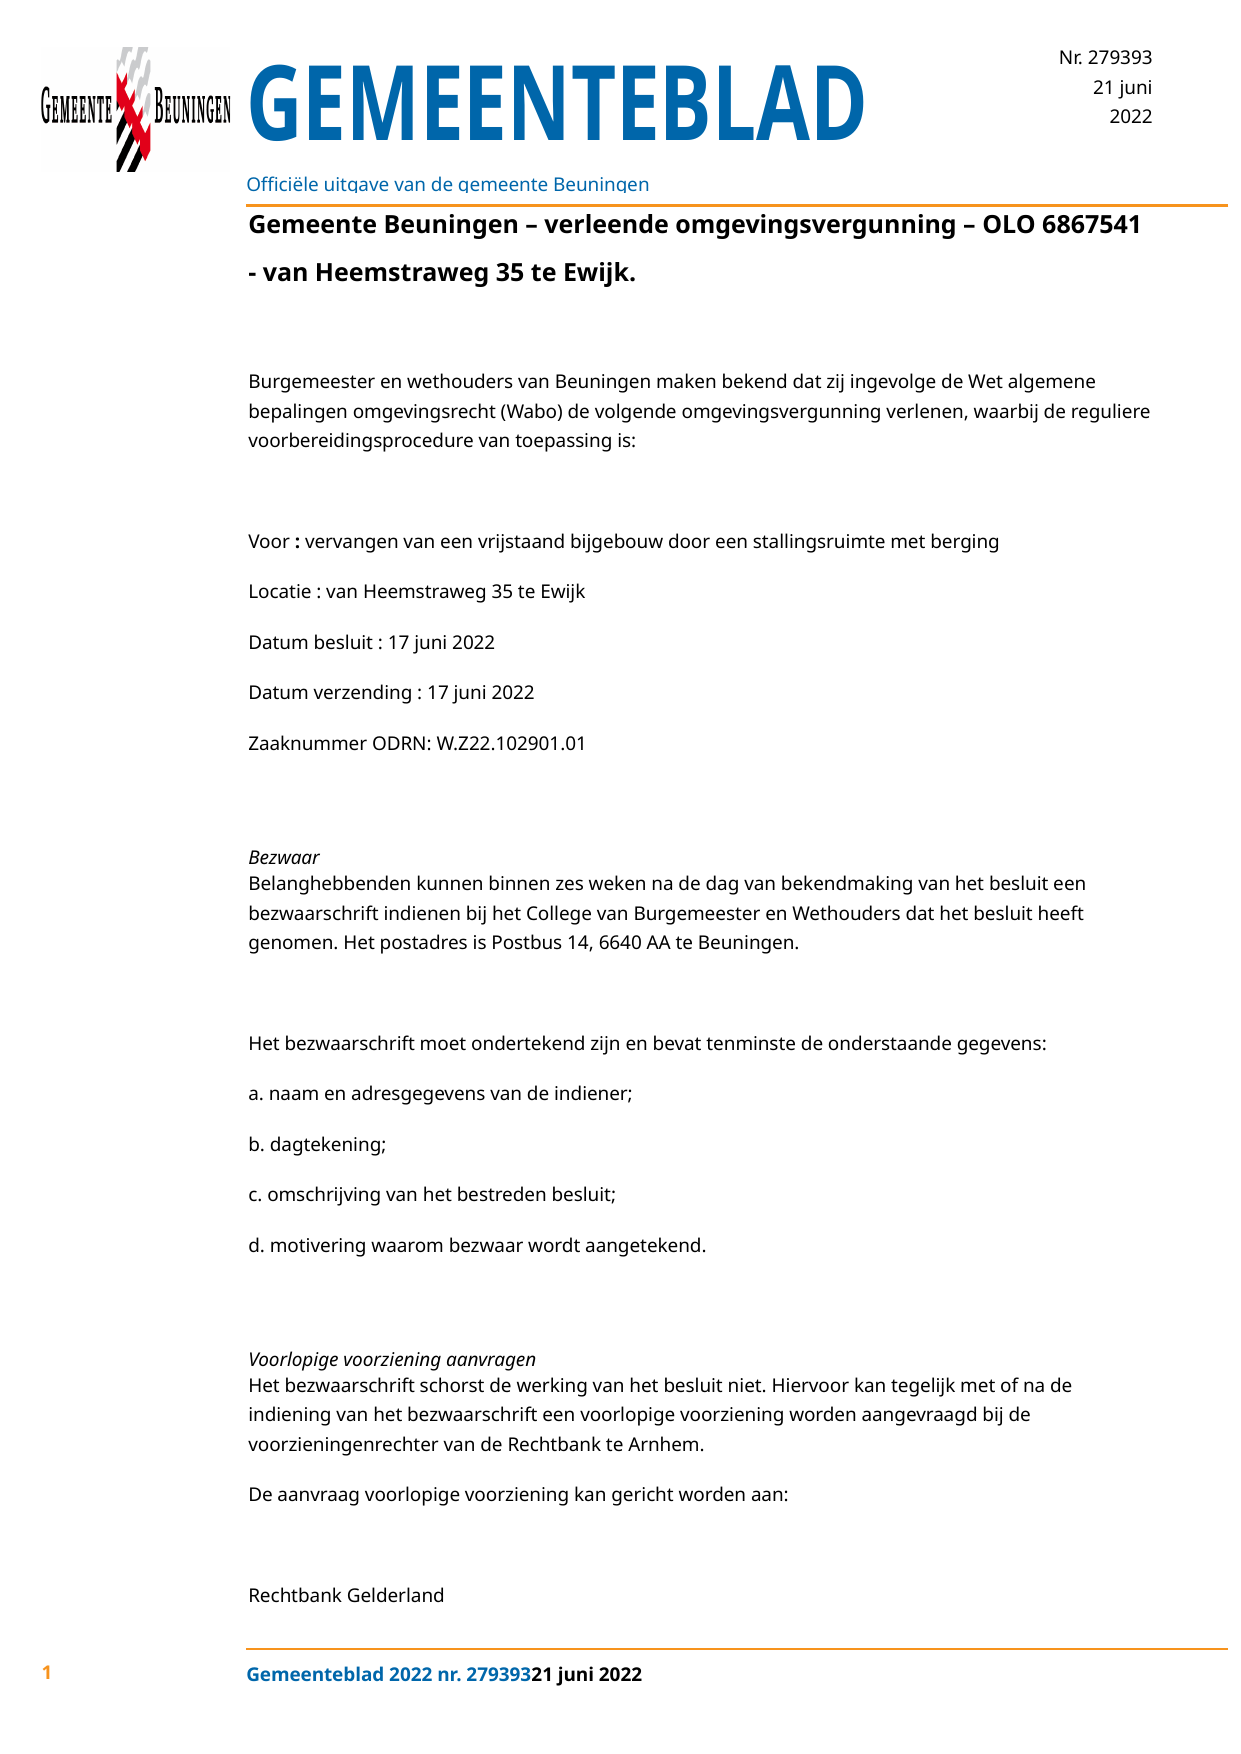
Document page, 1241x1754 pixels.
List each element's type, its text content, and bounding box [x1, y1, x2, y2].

text b. dagtekening; [248, 1131, 1152, 1157]
text Het bezwaarschrift schorst de werking van het besluit niet. Hiervoor kan tegelijk met of na de indiening van het bezwaarschrift een voorlopige voorziening worden aangevraagd bij de voorzieningenrechter van de Rechtbank te Arnhem. [248, 1372, 1152, 1457]
text De aanvraag voorlopige voorziening kan gericht worden aan: [248, 1481, 1152, 1507]
text Datum besluit : 17 juni 2022 [248, 629, 1152, 655]
text Zaaknummer ODRN: W.Z22.102901.01 [248, 730, 1152, 756]
text Gemeente Beuningen – verleende omgevingsvergunning – OLO 6867541 - van Heemstraweg 35 te Ewijk. [248, 207, 1152, 288]
text Het bezwaarschrift moet ondertekend zijn en bevat tenminste de onderstaande gegevens: [248, 1030, 1152, 1056]
text Bezwaar [248, 844, 1152, 870]
picture [41, 47, 231, 172]
text Voor : vervangen van een vrijstaand bijgebouw door een stallingsruimte met berging [248, 528, 1152, 554]
text Locatie : van Heemstraweg 35 te Ewijk [248, 579, 1152, 604]
text Belanghebbenden kunnen binnen zes weken na de dag van bekendmaking van het besluit een bezwaarschrift indienen bij het College van Burgemeester en Wethouders dat het besluit heeft genomen. Het postadres is Postbus 14, 6640 AA te Beuningen. [248, 870, 1152, 955]
text Rechtbank Gelderland [248, 1582, 1152, 1608]
text Datum verzending : 17 juni 2022 [248, 679, 1152, 705]
text a. naam en adresgegevens van de indiener; [248, 1081, 1152, 1106]
text c. omschrijving van het bestreden besluit; [248, 1181, 1152, 1207]
text d. motivering waarom bezwaar wordt aangetekend. [248, 1232, 1152, 1257]
text Voorlopige voorziening aanvragen [248, 1346, 1152, 1372]
text Burgemeester en wethouders van Beuningen maken bekend dat zij ingevolge de Wet algemene bepalingen omgevingsrecht (Wabo) de volgende omgevingsvergunning verlenen, waarbij de reguliere voorbereidingsprocedure van toepassing is: [248, 368, 1152, 453]
